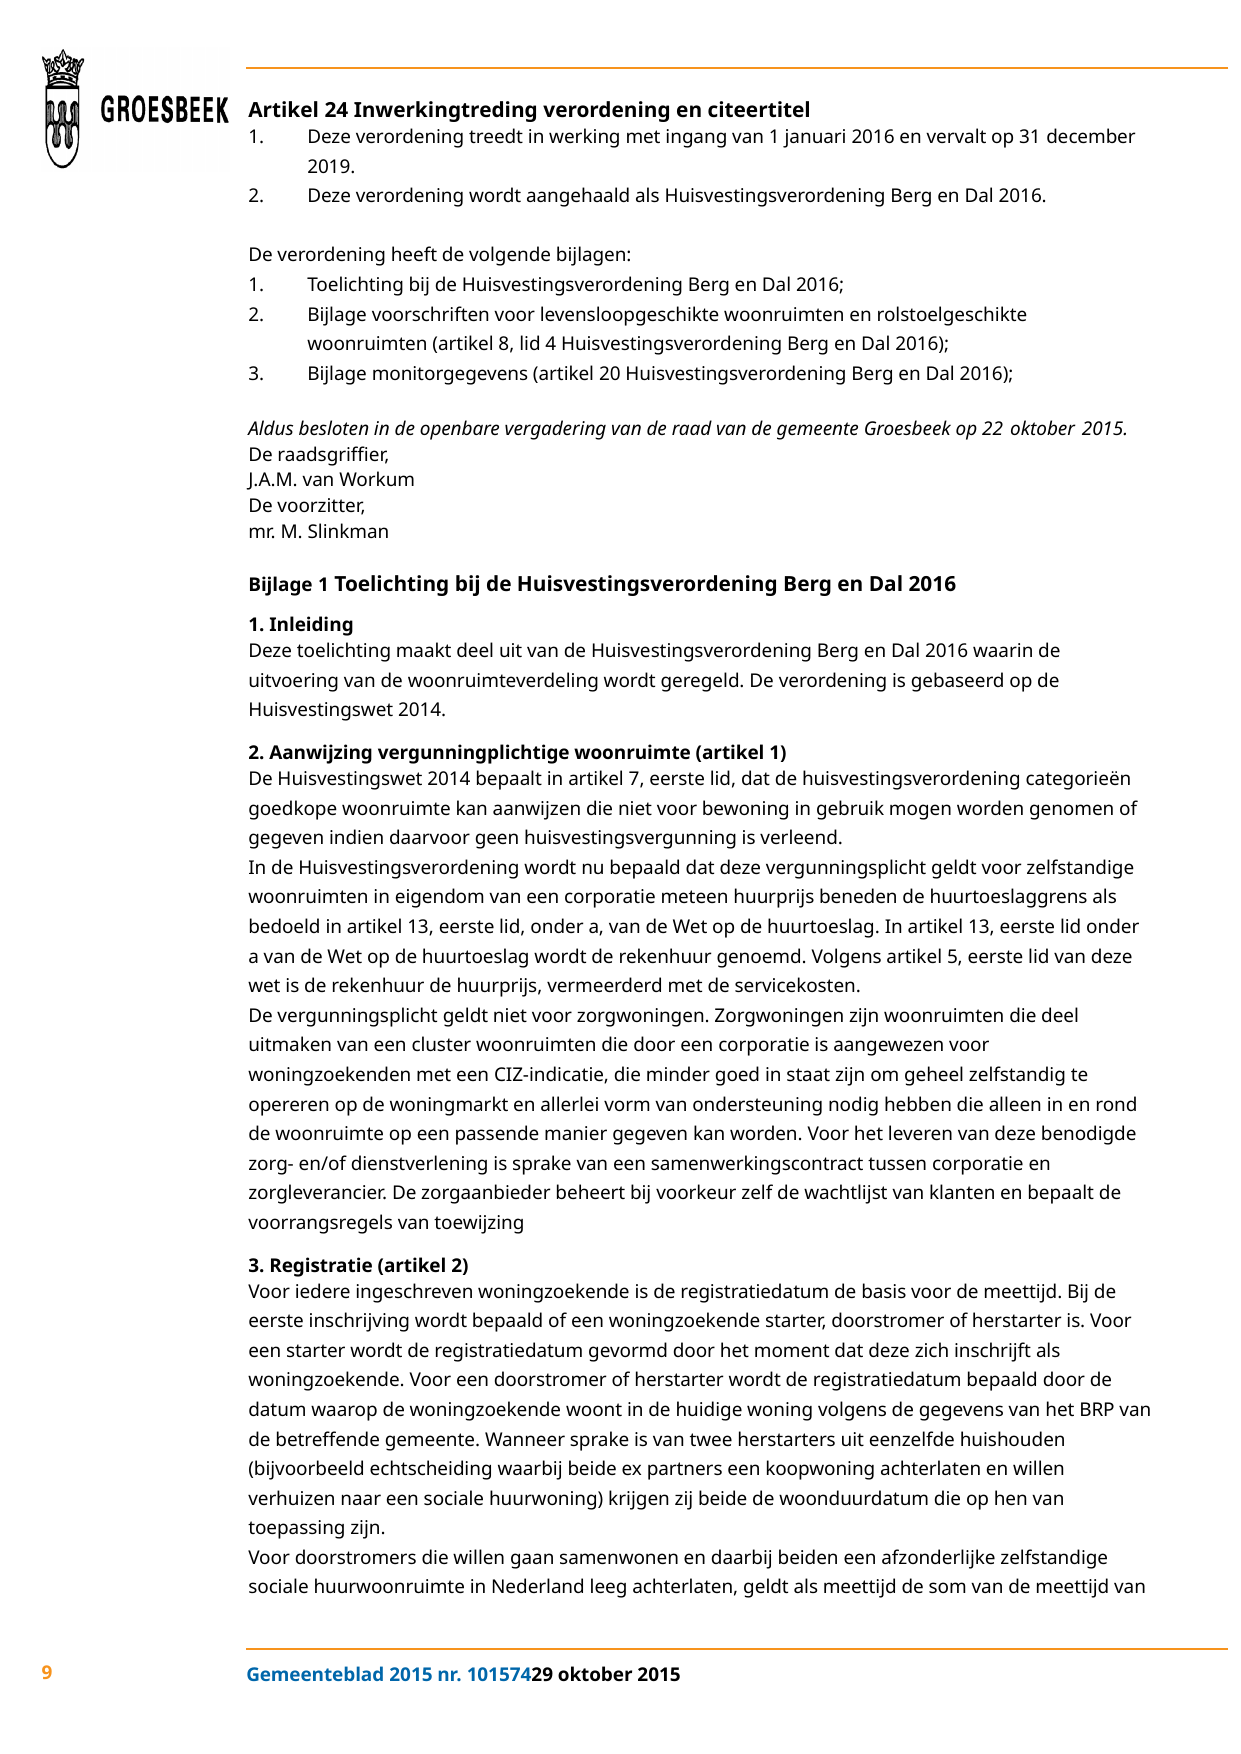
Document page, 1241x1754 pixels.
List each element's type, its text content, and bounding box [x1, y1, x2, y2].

list Deze verordening treedt in werking met ingang van 1 januari 2016 en vervalt op 31 december 2019. [248, 123, 1152, 178]
text 1. Inleiding [248, 612, 1152, 637]
text In de Huisvestingsverordening wordt nu bepaald dat deze vergunningsplicht geldt voor zelfstandige woonruimten in eigendom van een corporatie meteen huurprijs beneden de huurtoeslaggrens als bedoeld in artikel 13, eerste lid, onder a, van de Wet op de huurtoeslag. In artikel 13, eerste lid onder a van de Wet op de huurtoeslag wordt de rekenhuur genoemd. Volgens artikel 5, eerste lid van deze wet is de rekenhuur de huurprijs, vermeerderd met de servicekosten. [248, 854, 1152, 998]
text De vergunningsplicht geldt niet voor zorgwoningen. Zorgwoningen zijn woonruimten die deel uitmaken van een cluster woonruimten die door een corporatie is aangewezen voor woningzoekenden met een CIZ-indicatie, die minder goed in staat zijn om geheel zelfstandig te opereren op de woningmarkt en allerlei vorm van ondersteuning nodig hebben die alleen in en rond de woonruimte op een passende manier gegeven kan worden. Voor het leveren van deze benodigde zorg- en/of dienstverlening is sprake van een samenwerkingscontract tussen corporatie en zorgleverancier. De zorgaanbieder beheert bij voorkeur zelf de wachtlijst van klanten en bepaalt de voorrangsregels van toewijzing [248, 1002, 1152, 1235]
list Toelichting bij de Huisvestingsverordening Berg en Dal 2016; [248, 271, 1152, 297]
text 2. Aanwijzing vergunningplichtige woonruimte (artikel 1) [248, 739, 1152, 765]
text De voorzitter, [248, 492, 1152, 518]
text Deze toelichting maakt deel uit van de Huisvestingsverordening Berg en Dal 2016 waarin de uitvoering van de woonruimteverdeling wordt geregeld. De verordening is gebaseerd op de Huisvestingswet 2014. [248, 637, 1152, 722]
list Bijlage monitorgegevens (artikel 20 Huisvestingsverordening Berg en Dal 2016); [248, 360, 1152, 386]
picture [41, 47, 231, 172]
text De verordening heeft de volgende bijlagen: [248, 242, 1152, 267]
list Bijlage voorschriften voor levensloopgeschikte woonruimten en rolstoelgeschikte woonruimten (artikel 8, lid 4 Huisvestingsverordening Berg en Dal 2016); [248, 301, 1152, 356]
text De raadsgriffier, [248, 441, 1152, 467]
text Artikel 24 Inwerkingtreding verordening en citeertitel [248, 95, 1152, 123]
text Voor iedere ingeschreven woningzoekende is de registratiedatum de basis voor de meettijd. Bij de eerste inschrijving wordt bepaald of een woningzoekende starter, doorstromer of herstarter is. Voor een starter wordt de registratiedatum gevormd door het moment dat deze zich inschrijft als woningzoekende. Voor een doorstromer of herstarter wordt de registratiedatum bepaald door de datum waarop de woningzoekende woont in de huidige woning volgens de gegevens van het BRP van de betreffende gemeente. Wanneer sprake is van twee herstarters uit eenzelfde huishouden (bijvoorbeeld echtscheiding waarbij beide ex partners een koopwoning achterlaten en willen verhuizen naar een sociale huurwoning) krijgen zij beide de woonduurdatum die op hen van toepassing zijn. [248, 1278, 1152, 1540]
text Aldus besloten in de openbare vergadering van de raad van de gemeente Groesbeek op 22 oktober 2015. [248, 415, 1152, 441]
list Deze verordening wordt aangehaald als Huisvestingsverordening Berg en Dal 2016. [248, 182, 1152, 208]
text J.A.M. van Workum [248, 467, 1152, 492]
text Voor doorstromers die willen gaan samenwonen en daarbij beiden een afzonderlijke zelfstandige sociale huurwoonruimte in Nederland leeg achterlaten, geldt als meettijd de som van de meettijd van [248, 1544, 1152, 1599]
text De Huisvestingswet 2014 bepaalt in artikel 7, eerste lid, dat de huisvestingsverordening categorieën goedkope woonruimte kan aanwijzen die niet voor bewoning in gebruik mogen worden genomen of gegeven indien daarvoor geen huisvestingsvergunning is verleend. [248, 765, 1152, 850]
text Bijlage 1 Toelichting bij de Huisvestingsverordening Berg en Dal 2016 [248, 569, 1152, 598]
text mr. M. Slinkman [248, 518, 1152, 544]
text 3. Registratie (artikel 2) [248, 1252, 1152, 1278]
